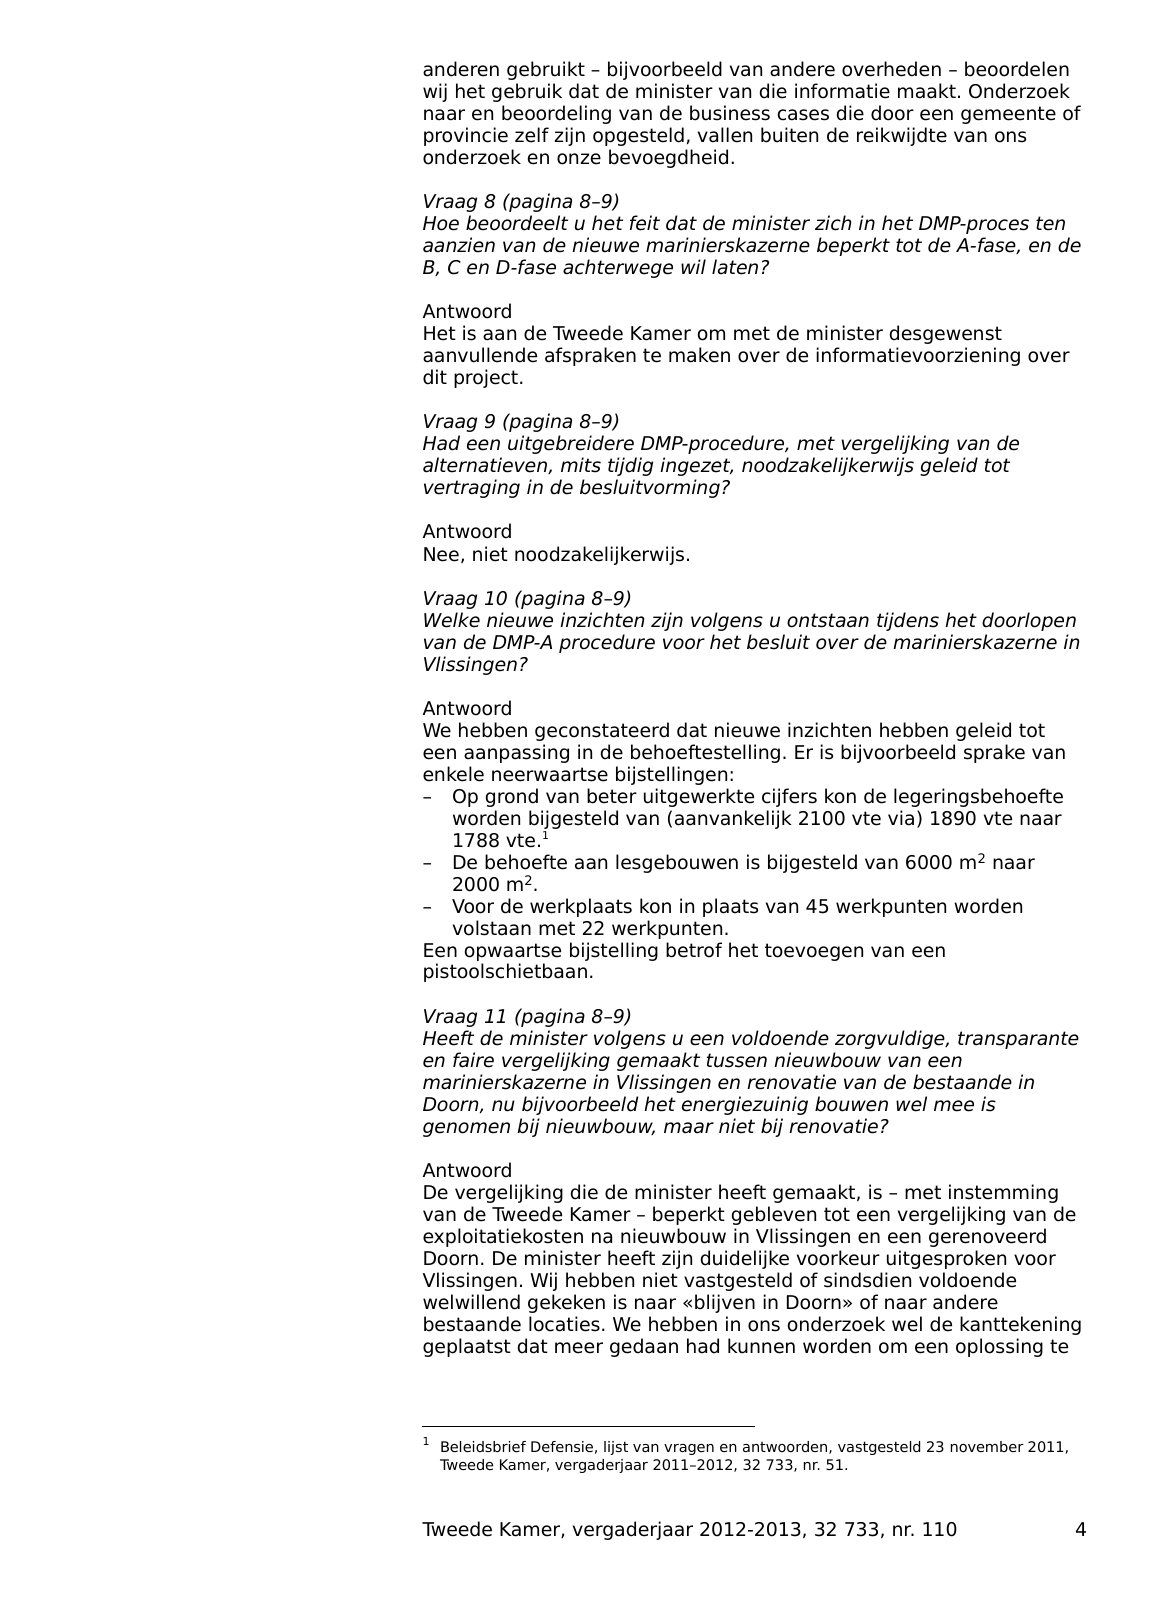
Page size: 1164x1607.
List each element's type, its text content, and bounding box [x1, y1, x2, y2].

text Een opwaartse bijstelling betrof het toevoegen van een pistoolschietbaan. [422, 939, 1087, 983]
text anderen gebruikt – bijvoorbeeld van andere overheden – beoordelen wij het gebruik dat de minister van die informatie maakt. Onderzoek naar en beoordeling van de business cases die door een gemeente of provincie zelf zijn opgesteld, vallen buiten de reikwijdte van ons onderzoek en onze bevoegdheid. [422, 59, 1087, 169]
text De vergelijking die de minister heeft gemaakt, is – met instemming van de Tweede Kamer – beperkt gebleven tot een vergelijking van de exploitatiekosten na nieuwbouw in Vlissingen en een gerenoveerd Doorn. De minister heeft zijn duidelijke voorkeur uitgesproken voor Vlissingen. Wij hebben niet vastgesteld of sindsdien voldoende welwillend gekeken is naar «blijven in Doorn» of naar andere bestaande locaties. We hebben in ons onderzoek wel de kanttekening geplaatst dat meer gedaan had kunnen worden om een oplossing te [422, 1182, 1087, 1357]
text Had een uitgebreidere DMP-procedure, met vergelijking van de alternatieven, mits tijdig ingezet, noodzakelijkerwijs geleid tot vertraging in de besluitvorming? [422, 433, 1087, 499]
text We hebben geconstateerd dat nieuwe inzichten hebben geleid tot een aanpassing in de behoeftestelling. Er is bijvoorbeeld sprake van enkele neerwaartse bijstellingen: [422, 720, 1087, 786]
text Antwoord [422, 301, 1087, 323]
text – Voor de werkplaats kon in plaats van 45 werkpunten worden volstaan met 22 werkpunten. [422, 896, 1087, 939]
text Het is aan de Tweede Kamer om met de minister desgewenst aanvullende afspraken te maken over de informatievoorziening over dit project. [422, 323, 1087, 389]
text Welke nieuwe inzichten zijn volgens u ontstaan tijdens het doorlopen van de DMP-A procedure voor het besluit over de marinierskazerne in Vlissingen? [422, 609, 1087, 676]
text Vraag 11 (pagina 8–9) [422, 1006, 1087, 1028]
text Antwoord [422, 698, 1087, 720]
text Nee, niet noodzakelijkerwijs. [422, 543, 1087, 565]
text Hoe beoordeelt u het feit dat de minister zich in het DMP-proces ten aanzien van de nieuwe marinierskazerne beperkt tot de A-fase, en de B, C en D-fase achterwege wil laten? [422, 213, 1087, 279]
text Vraag 10 (pagina 8–9) [422, 588, 1087, 609]
text Vraag 9 (pagina 8–9) [422, 411, 1087, 433]
text Antwoord [422, 521, 1087, 543]
text – Op grond van beter uitgewerkte cijfers kon de legeringsbehoefte worden bijgesteld van (aanvankelijk 2100 vte via) 1890 vte naar 1788 vte. [422, 786, 1087, 852]
text Heeft de minister volgens u een voldoende zorgvuldige, transparante en faire vergelijking gemaakt tussen nieuwbouw van een marinierskazerne in Vlissingen en renovatie van de bestaande in Doorn, nu bijvoorbeeld het energiezuinig bouwen wel mee is genomen bij nieuwbouw, maar niet bij renovatie? [422, 1028, 1087, 1137]
text Antwoord [422, 1160, 1087, 1182]
text Beleidsbrief Defensie, lijst van vragen en antwoorden, vastgesteld 23 november 2011, Tweede Kamer, vergaderjaar 2011–2012, 32 733, nr. 51. [422, 1435, 1087, 1474]
text Vraag 8 (pagina 8–9) [422, 191, 1087, 213]
text – De behoefte aan lesgebouwen is bijgesteld van 6000 m2 naar 2000 m2. [422, 852, 1087, 896]
